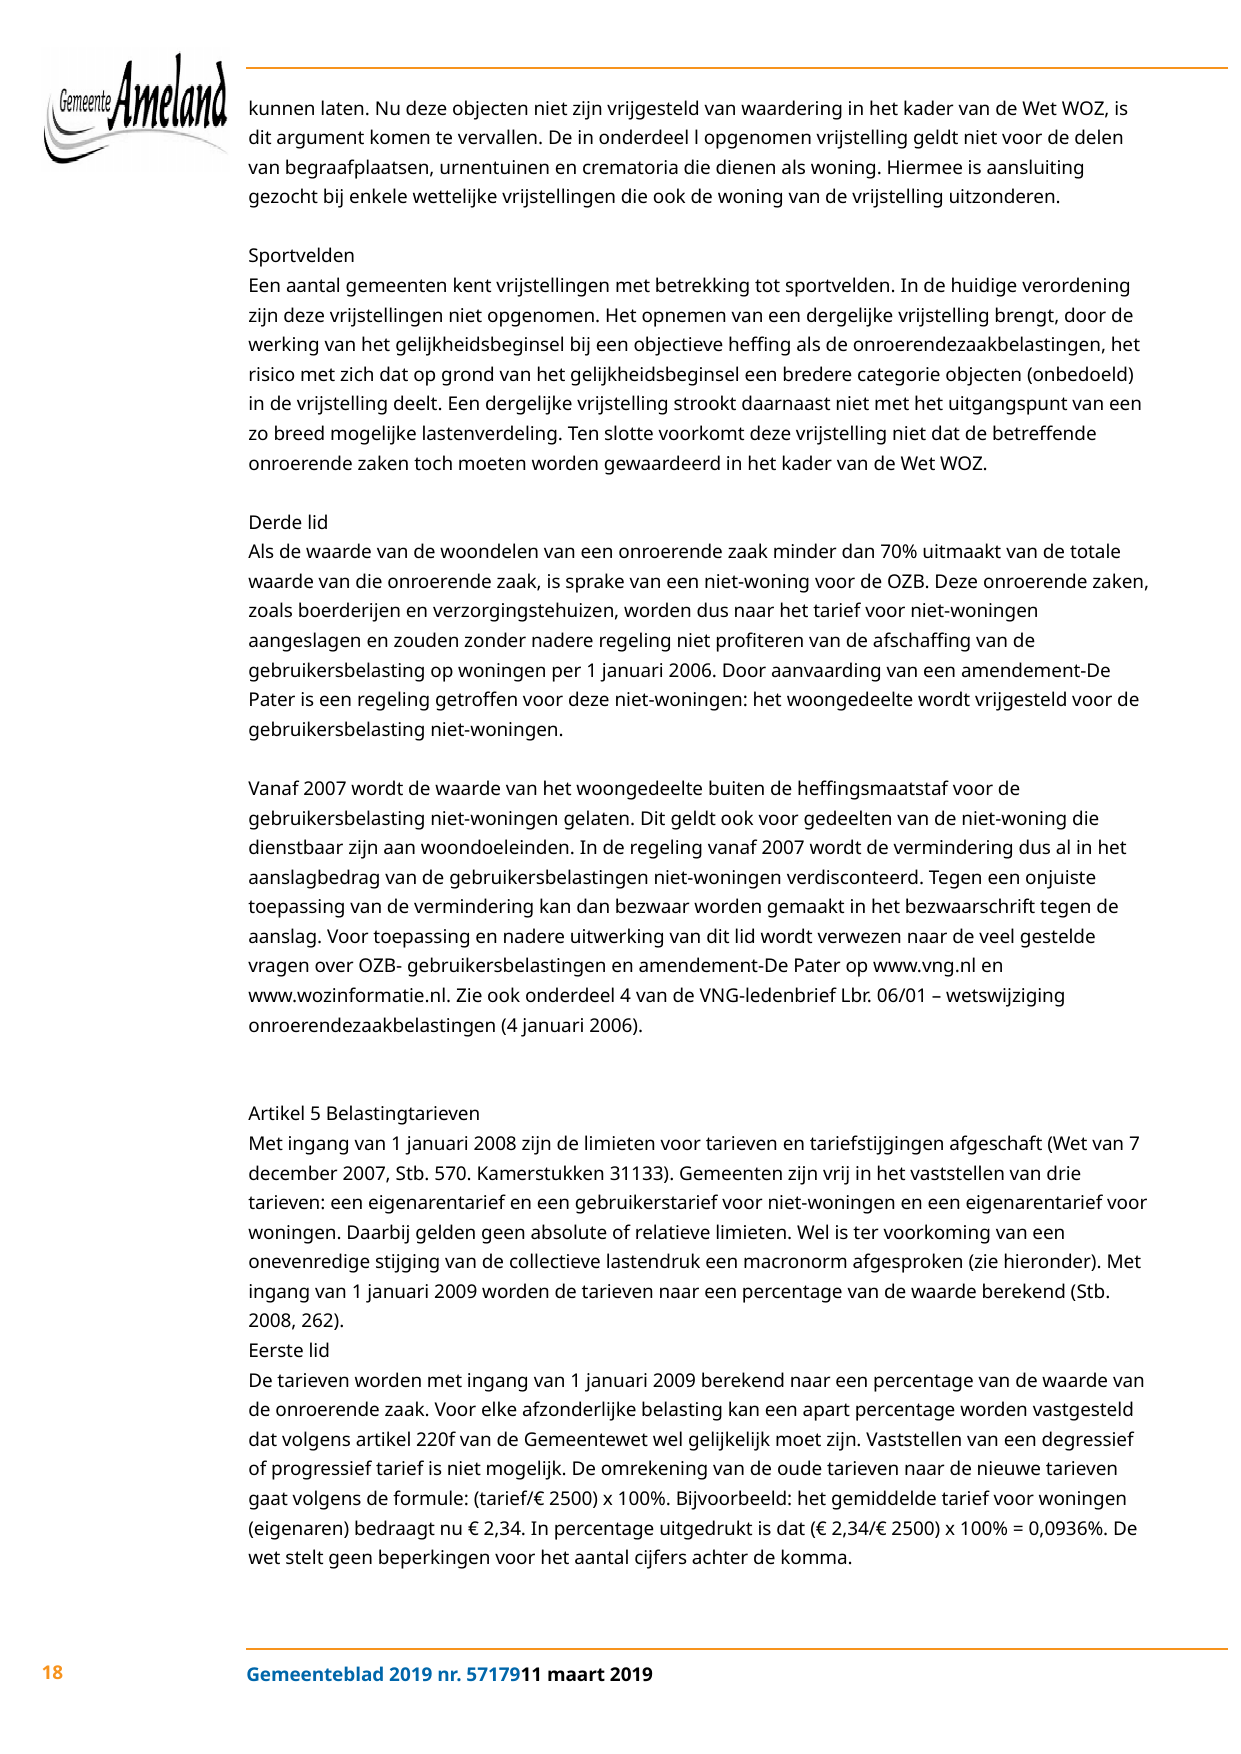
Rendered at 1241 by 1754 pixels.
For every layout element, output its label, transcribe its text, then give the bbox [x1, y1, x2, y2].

text Met ingang van 1 januari 2008 zijn de limieten voor tarieven en tariefstijgingen afgeschaft (Wet van 7 december 2007, Stb. 570. Kamerstukken 31133). Gemeenten zijn vrij in het vaststellen van drie tarieven: een eigenarentarief en een gebruikerstarief voor niet-woningen en een eigenarentarief voor woningen. Daarbij gelden geen absolute of relatieve limieten. Wel is ter voorkoming van een onevenredige stijging van de collectieve lastendruk een macronorm afgesproken (zie hieronder). Met ingang van 1 januari 2009 worden de tarieven naar een percentage van de waarde berekend (Stb. 2008, 262). [248, 1130, 1152, 1333]
text Een aantal gemeenten kent vrijstellingen met betrekking tot sportvelden. In de huidige verordening zijn deze vrijstellingen niet opgenomen. Het opnemen van een dergelijke vrijstelling brengt, door de werking van het gelijkheidsbeginsel bij een objectieve heffing als de onroerendezaakbelastingen, het risico met zich dat op grond van het gelijkheidsbeginsel een bredere categorie objecten (onbedoeld) in de vrijstelling deelt. Een dergelijke vrijstelling strookt daarnaast niet met het uitgangspunt van een zo breed mogelijke lastenverdeling. Ten slotte voorkomt deze vrijstelling niet dat de betreffende onroerende zaken toch moeten worden gewaardeerd in het kader van de Wet WOZ. [248, 272, 1152, 476]
text Derde lid [248, 509, 1152, 535]
text Vanaf 2007 wordt de waarde van het woongedeelte buiten de heffingsmaatstaf voor de gebruikersbelasting niet-woningen gelaten. Dit geldt ook voor gedeelten van de niet-woning die dienstbaar zijn aan woondoeleinden. In de regeling vanaf 2007 wordt de vermindering dus al in het aanslagbedrag van de gebruikersbelastingen niet-woningen verdisconteerd. Tegen een onjuiste toepassing van de vermindering kan dan bezwaar worden gemaakt in het bezwaarschrift tegen de aanslag. Voor toepassing en nadere uitwerking van dit lid wordt verwezen naar de veel gestelde vragen over OZB- gebruikersbelastingen en amendement-De Pater op www.vng.nl en www.wozinformatie.nl. Zie ook onderdeel 4 van de VNG-ledenbrief Lbr. 06/01 – wetswijziging onroerendezaakbelastingen (4 januari 2006). [248, 775, 1152, 1038]
text Eerste lid [248, 1337, 1152, 1363]
text Als de waarde van de woondelen van een onroerende zaak minder dan 70% uitmaakt van de totale waarde van die onroerende zaak, is sprake van een niet-woning voor de OZB. Deze onroerende zaken, zoals boerderijen en verzorgingstehuizen, worden dus naar het tarief voor niet-woningen aangeslagen en zouden zonder nadere regeling niet profiteren van de afschaffing van de gebruikersbelasting op woningen per 1 januari 2006. Door aanvaarding van een amendement-De Pater is een regeling getroffen voor deze niet-woningen: het woongedeelte wordt vrijgesteld voor de gebruikersbelasting niet-woningen. [248, 538, 1152, 742]
text kunnen laten. Nu deze objecten niet zijn vrijgesteld van waardering in het kader van de Wet WOZ, is dit argument komen te vervallen. De in onderdeel l opgenomen vrijstelling geldt niet voor de delen van begraafplaatsen, urnentuinen en crematoria die dienen als woning. Hiermee is aansluiting gezocht bij enkele wettelijke vrijstellingen die ook de woning van de vrijstelling uitzonderen. [248, 95, 1152, 209]
text Artikel 5 Belastingtarieven [248, 1101, 1152, 1126]
text De tarieven worden met ingang van 1 januari 2009 berekend naar een percentage van de waarde van de onroerende zaak. Voor elke afzonderlijke belasting kan een apart percentage worden vastgesteld dat volgens artikel 220f van de Gemeentewet wel gelijkelijk moet zijn. Vaststellen van een degressief of progressief tarief is niet mogelijk. De omrekening van de oude tarieven naar de nieuwe tarieven gaat volgens de formule: (tarief/€ 2500) x 100%. Bijvoorbeeld: het gemiddelde tarief voor woningen (eigenaren) bedraagt nu € 2,34. In percentage uitgedrukt is dat (€ 2,34/€ 2500) x 100% = 0,0936%. De wet stelt geen beperkingen voor het aantal cijfers achter de komma. [248, 1367, 1152, 1570]
picture [41, 47, 231, 172]
text Sportvelden [248, 243, 1152, 268]
